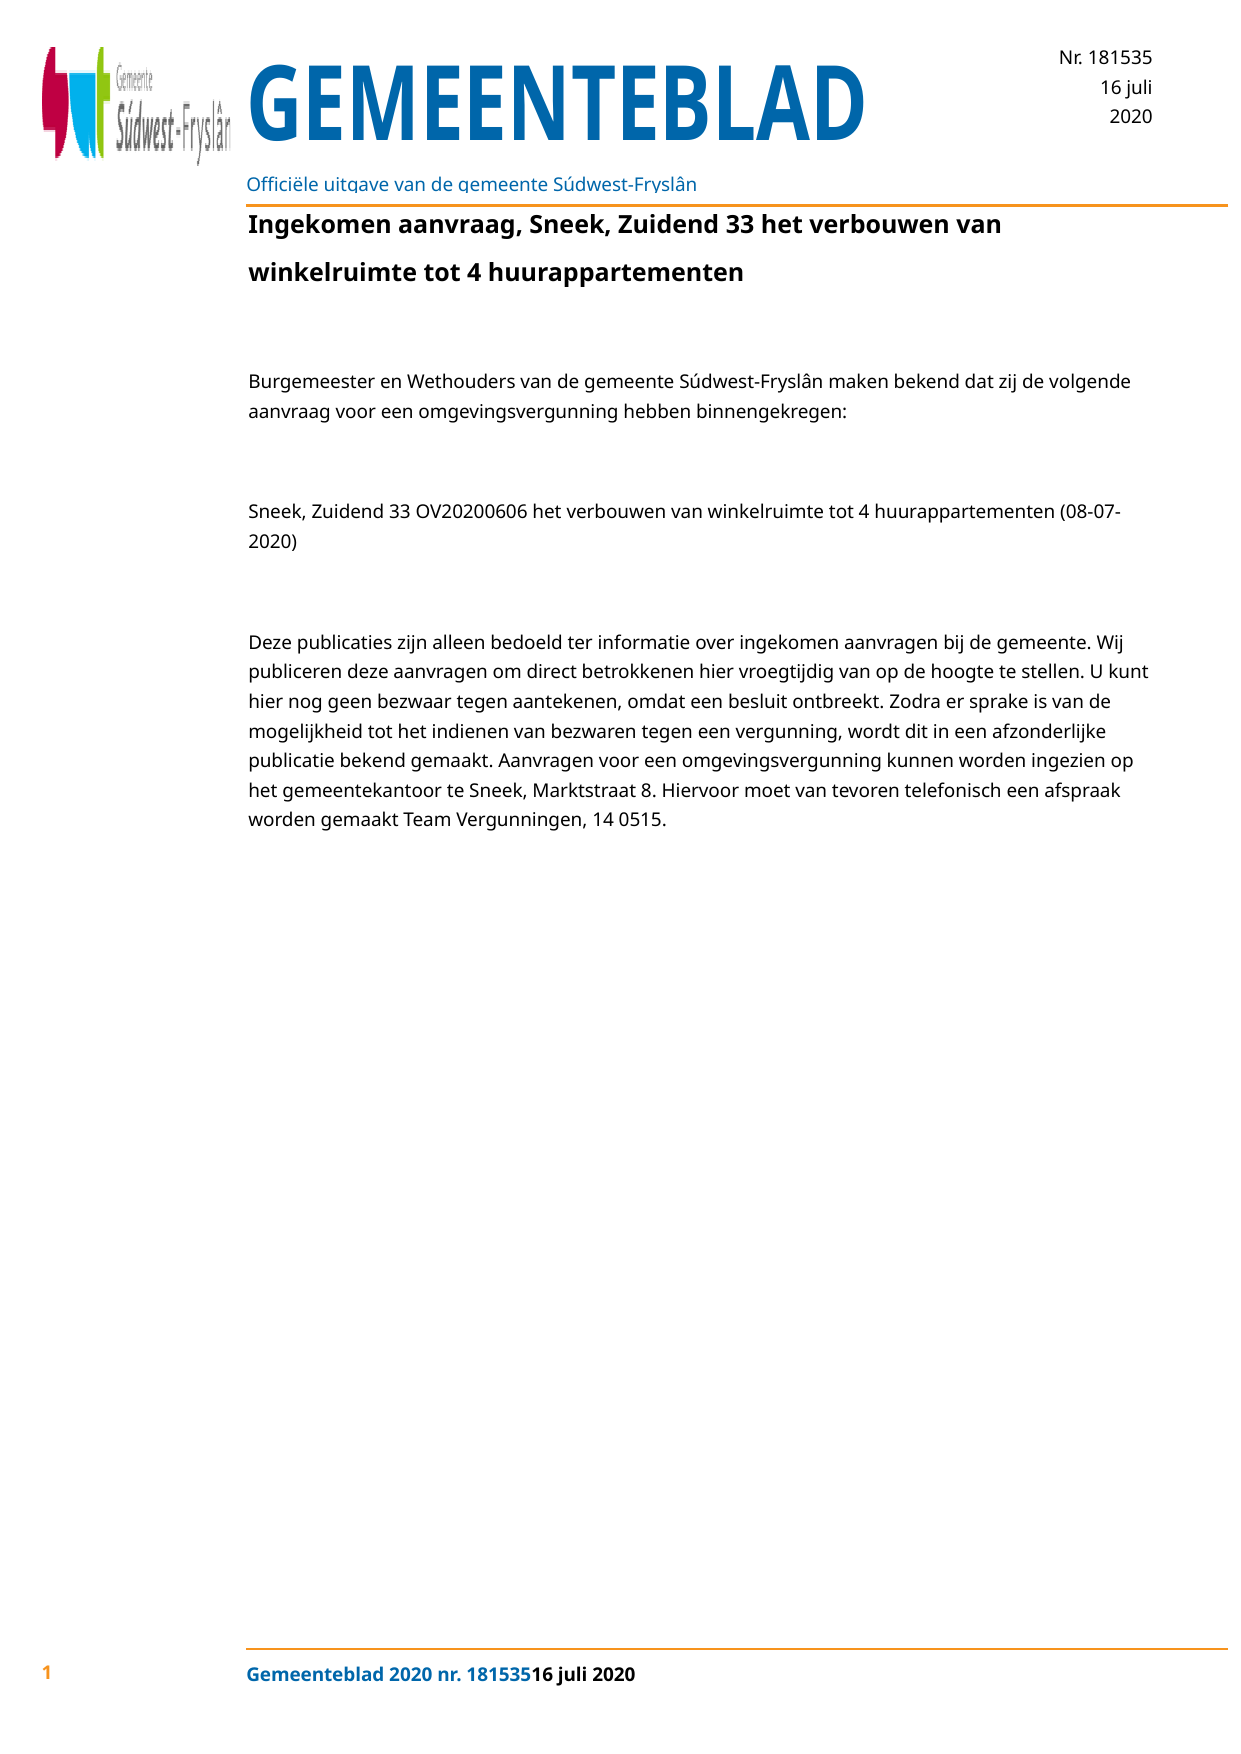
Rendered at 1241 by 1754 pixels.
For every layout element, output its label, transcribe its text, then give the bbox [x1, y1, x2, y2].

text Ingekomen aanvraag, Sneek, Zuidend 33 het verbouwen van winkelruimte tot 4 huurappartementen [248, 207, 1152, 288]
text Sneek, Zuidend 33 OV20200606 het verbouwen van winkelruimte tot 4 huurappartementen (08-07-2020) [248, 499, 1152, 554]
text Deze publicaties zijn alleen bedoeld ter informatie over ingekomen aanvragen bij de gemeente. Wij publiceren deze aanvragen om direct betrokkenen hier vroegtijdig van op de hoogte te stellen. U kunt hier nog geen bezwaar tegen aantekenen, omdat een besluit ontbreekt. Zodra er sprake is van de mogelijkheid tot het indienen van bezwaren tegen een vergunning, wordt dit in een afzonderlijke publicatie bekend gemaakt. Aanvragen voor een omgevingsvergunning kunnen worden ingezien op het gemeentekantoor te Sneek, Marktstraat 8. Hiervoor moet van tevoren telefonisch een afspraak worden gemaakt Team Vergunningen, 14 0515. [248, 629, 1152, 832]
text Burgemeester en Wethouders van de gemeente Súdwest-Fryslân maken bekend dat zij de volgende aanvraag voor een omgevingsvergunning hebben binnengekregen: [248, 368, 1152, 424]
picture [41, 47, 231, 172]
